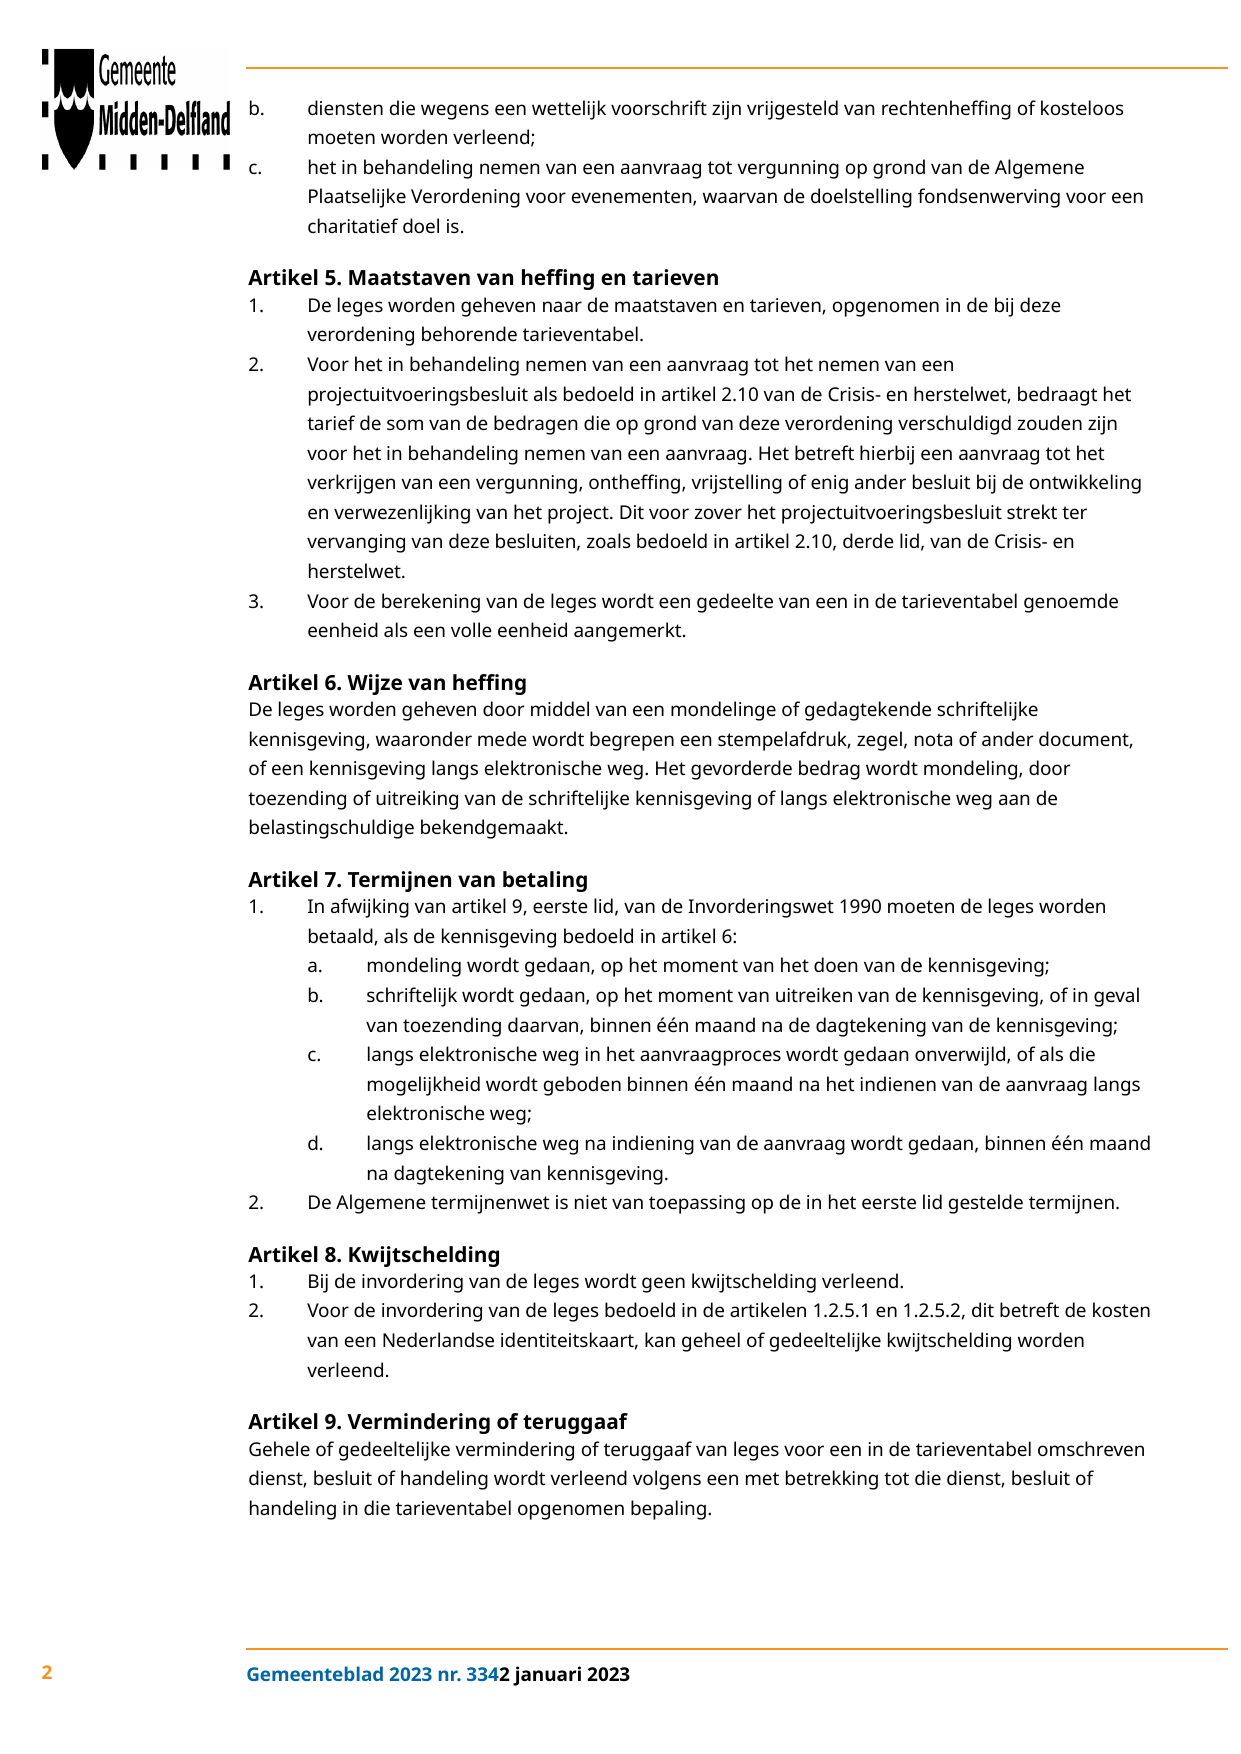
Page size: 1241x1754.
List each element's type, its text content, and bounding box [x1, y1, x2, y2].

list het in behandeling nemen van een aanvraag tot vergunning op grond van de Algemene Plaatselijke Verordening voor evenementen, waarvan de doelstelling fondsenwerving voor een charitatief doel is. [248, 154, 1152, 239]
list mondeling wordt gedaan, op het moment van het doen van de kennisgeving; [307, 953, 1152, 978]
list Voor het in behandeling nemen van een aanvraag tot het nemen van een projectuitvoeringsbesluit als bedoeld in artikel 2.10 van de Crisis- en herstelwet, bedraagt het tarief de som van de bedragen die op grond van deze verordening verschuldigd zouden zijn voor het in behandeling nemen van een aanvraag. Het betreft hierbij een aanvraag tot het verkrijgen van een vergunning, ontheffing, vrijstelling of enig ander besluit bij de ontwikkeling en verwezenlijking van het project. Dit voor zover het projectuitvoeringsbesluit strekt ter vervanging van deze besluiten, zoals bedoeld in artikel 2.10, derde lid, van de Crisis- en herstelwet. [248, 351, 1152, 584]
list Voor de invordering van de leges bedoeld in de artikelen 1.2.5.1 en 1.2.5.2, dit betreft de kosten van een Nederlandse identiteitskaart, kan geheel of gedeeltelijke kwijtschelding worden verleend. [248, 1298, 1152, 1383]
text Gehele of gedeeltelijke vermindering of teruggaaf van leges voor een in de tarieventabel omschreven dienst, besluit of handeling wordt verleend volgens een met betrekking tot die dienst, besluit of handeling in die tarieventabel opgenomen bepaling. [248, 1436, 1152, 1521]
text Artikel 8. Kwijtschelding [248, 1240, 1152, 1268]
text De leges worden geheven door middel van een mondelinge of gedagtekende schriftelijke kennisgeving, waaronder mede wordt begrepen een stempelafdruk, zegel, nota of ander document, of een kennisgeving langs elektronische weg. Het gevorderde bedrag wordt mondeling, door toezending of uitreiking van de schriftelijke kennisgeving of langs elektronische weg aan de belastingschuldige bekendgemaakt. [248, 696, 1152, 840]
list Bij de invordering van de leges wordt geen kwijtschelding verleend. [248, 1268, 1152, 1294]
list De leges worden geheven naar de maatstaven en tarieven, opgenomen in de bij deze verordening behorende tarieventabel. [248, 292, 1152, 347]
list Voor de berekening van de leges wordt een gedeelte van een in de tarieventabel genoemde eenheid als een volle eenheid aangemerkt. [248, 588, 1152, 643]
text Artikel 5. Maatstaven van heffing en tarieven [248, 263, 1152, 292]
list In afwijking van artikel 9, eerste lid, van de Invorderingswet 1990 moeten de leges worden betaald, als de kennisgeving bedoeld in artikel 6: [248, 893, 1152, 949]
list diensten die wegens een wettelijk voorschrift zijn vrijgesteld van rechtenheffing of kosteloos moeten worden verleend; [248, 95, 1152, 150]
text Artikel 6. Wijze van heffing [248, 668, 1152, 696]
list langs elektronische weg in het aanvraagproces wordt gedaan onverwijld, of als die mogelijkheid wordt geboden binnen één maand na het indienen van de aanvraag langs elektronische weg; [307, 1041, 1152, 1126]
list De Algemene termijnenwet is niet van toepassing op de in het eerste lid gestelde termijnen. [248, 1189, 1152, 1215]
text Artikel 7. Termijnen van betaling [248, 865, 1152, 893]
text Artikel 9. Vermindering of teruggaaf [248, 1407, 1152, 1436]
list langs elektronische weg na indiening van de aanvraag wordt gedaan, binnen één maand na dagtekening van kennisgeving. [307, 1130, 1152, 1185]
list schriftelijk wordt gedaan, op het moment van uitreiken van de kennisgeving, of in geval van toezending daarvan, binnen één maand na de dagtekening van de kennisgeving; [307, 982, 1152, 1037]
picture [41, 47, 231, 172]
